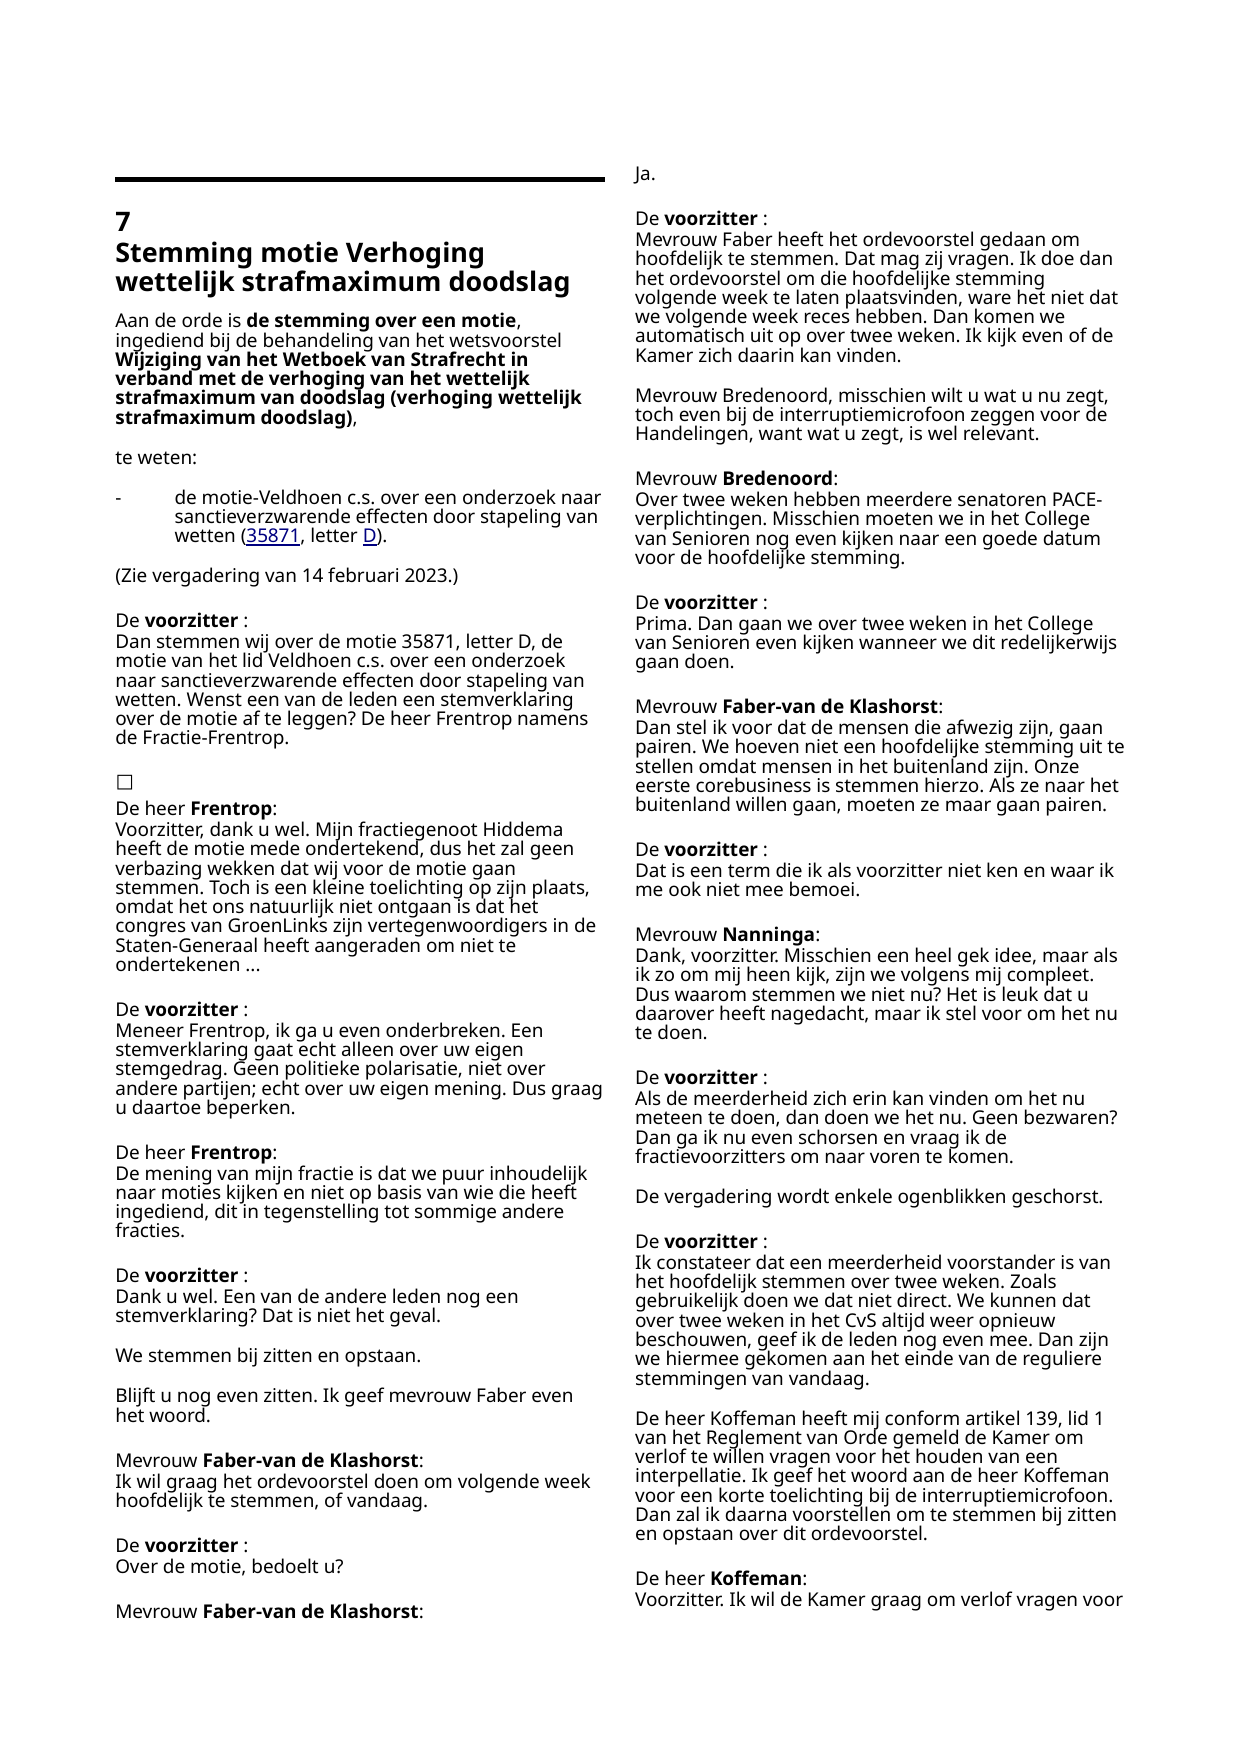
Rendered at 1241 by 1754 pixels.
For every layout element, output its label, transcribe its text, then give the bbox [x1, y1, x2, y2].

text Voorzitter. Ik wil de Kamer graag om verlof vragen voor [635, 1591, 1125, 1610]
text De voorzitter : [635, 1064, 1125, 1090]
text Blijft u nog even zitten. Ik geef mevrouw Faber even het woord. [115, 1387, 605, 1426]
text Mevrouw Faber-van de Klashorst: [115, 1598, 605, 1623]
text 7 [115, 203, 605, 239]
list de motie-Veldhoen c.s. over een onderzoek naar sanctieverzwarende effecten door stapeling van wetten (35871, letter D). [115, 489, 605, 546]
text De voorzitter : [115, 1262, 605, 1288]
text De heer Koffeman: [635, 1565, 1125, 1591]
text Over de motie, bedoelt u? [115, 1558, 605, 1577]
text De voorzitter : [115, 607, 605, 633]
text De vergadering wordt enkele ogenblikken geschorst. [635, 1188, 1125, 1207]
text De mening van mijn fractie is dat we puur inhoudelijk naar moties kijken en niet op basis van wie die heeft ingediend, dit in tegenstelling tot sommige andere fracties. [115, 1164, 605, 1242]
text Over twee weken hebben meerdere senatoren PACE-verplichtingen. Misschien moeten we in het College van Senioren nog even kijken naar een goede datum voor de hoofdelijke stemming. [635, 491, 1125, 568]
text De voorzitter : [635, 1228, 1125, 1254]
text Prima. Dan gaan we over twee weken in het College van Senioren even kijken wanneer we dit redelijkerwijs gaan doen. [635, 615, 1125, 673]
text De voorzitter : [635, 205, 1125, 231]
text Mevrouw Faber-van de Klashorst: [115, 1447, 605, 1473]
text Mevrouw Nanninga: [635, 921, 1125, 947]
text De voorzitter : [635, 589, 1125, 615]
text te weten: [115, 449, 605, 468]
text Mevrouw Faber heeft het ordevoorstel gedaan om hoofdelijk te stemmen. Dat mag zij vragen. Ik doe dan het ordevoorstel om die hoofdelijke stemming volgende week te laten plaatsvinden, ware het niet dat we volgende week reces hebben. Dan komen we automatisch uit op over twee weken. Ik kijk even of de Kamer zich daarin kan vinden. [635, 231, 1125, 366]
text ⬜ [115, 769, 605, 795]
text Dan stemmen wij over de motie 35871, letter D, de motie van het lid Veldhoen c.s. over een onderzoek naar sanctieverzwarende effecten door stapeling van wetten. Wenst een van de leden een stemverklaring over de motie af te leggen? De heer Frentrop namens de Fractie-Frentrop. [115, 633, 605, 749]
text (Zie vergadering van 14 februari 2023.) [115, 567, 605, 586]
text Als de meerderheid zich erin kan vinden om het nu meteen te doen, dan doen we het nu. Geen bezwaren? Dan ga ik nu even schorsen en vraag ik de fractievoorzitters om naar voren te komen. [635, 1090, 1125, 1167]
text Dat is een term die ik als voorzitter niet ken en waar ik me ook niet mee bemoei. [635, 862, 1125, 901]
text Voorzitter, dank u wel. Mijn fractiegenoot Hiddema heeft de motie mede ondertekend, dus het zal geen verbazing wekken dat wij voor de motie gaan stemmen. Toch is een kleine toelichting op zijn plaats, omdat het ons natuurlijk niet ontgaan is dat het congres van GroenLinks zijn vertegenwoordigers in de Staten-Generaal heeft aangeraden om niet te ondertekenen ... [115, 821, 605, 975]
text De heer Koffeman heeft mij conform artikel 139, lid 1 van het Reglement van Orde gemeld de Kamer om verlof te willen vragen voor het houden van een interpellatie. Ik geef het woord aan de heer Koffeman voor een korte toelichting bij de interruptiemicrofoon. Dan zal ik daarna voorstellen om te stemmen bij zitten en opstaan over dit ordevoorstel. [635, 1409, 1125, 1544]
text Aan de orde is de stemming over een motie, ingediend bij de behandeling van het wetsvoorstel Wijziging van het Wetboek van Strafrecht in verband met de verhoging van het wettelijk strafmaximum van doodslag (verhoging wettelijk strafmaximum doodslag), [115, 312, 605, 428]
text Mevrouw Faber-van de Klashorst: [635, 693, 1125, 719]
text We stemmen bij zitten en opstaan. [115, 1347, 605, 1367]
text Ik wil graag het ordevoorstel doen om volgende week hoofdelijk te stemmen, of vandaag. [115, 1473, 605, 1511]
text De heer Frentrop: [115, 795, 605, 821]
text Mevrouw Bredenoord: [635, 465, 1125, 491]
text De heer Frentrop: [115, 1139, 605, 1164]
text Dank, voorzitter. Misschien een heel gek idee, maar als ik zo om mij heen kijk, zijn we volgens mij compleet. Dus waarom stemmen we niet nu? Het is leuk dat u daarover heeft nagedacht, maar ik stel voor om het nu te doen. [635, 947, 1125, 1043]
text De voorzitter : [115, 996, 605, 1022]
text Ja. [635, 165, 1125, 184]
text Meneer Frentrop, ik ga u even onderbreken. Een stemverklaring gaat echt alleen over uw eigen stemgedrag. Geen politieke polarisatie, niet over andere partijen; echt over uw eigen mening. Dus graag u daartoe beperken. [115, 1022, 605, 1118]
text Dank u wel. Een van de andere leden nog een stemverklaring? Dat is niet het geval. [115, 1288, 605, 1327]
text De voorzitter : [115, 1532, 605, 1558]
text Ik constateer dat een meerderheid voorstander is van het hoofdelijk stemmen over twee weken. Zoals gebruikelijk doen we dat niet direct. We kunnen dat over twee weken in het CvS altijd weer opnieuw beschouwen, geef ik de leden nog even mee. Dan zijn we hiermee gekomen aan het einde van de reguliere stemmingen van vandaag. [635, 1254, 1125, 1389]
text De voorzitter : [635, 836, 1125, 862]
text Mevrouw Bredenoord, misschien wilt u wat u nu zegt, toch even bij de interruptiemicrofoon zeggen voor de Handelingen, want wat u zegt, is wel relevant. [635, 387, 1125, 444]
text Dan stel ik voor dat de mensen die afwezig zijn, gaan pairen. We hoeven niet een hoofdelijke stemming uit te stellen omdat mensen in het buitenland zijn. Onze eerste corebusiness is stemmen hierzo. Als ze naar het buitenland willen gaan, moeten ze maar gaan pairen. [635, 719, 1125, 816]
text Stemming motie Verhoging wettelijk strafmaximum doodslag [115, 239, 605, 312]
